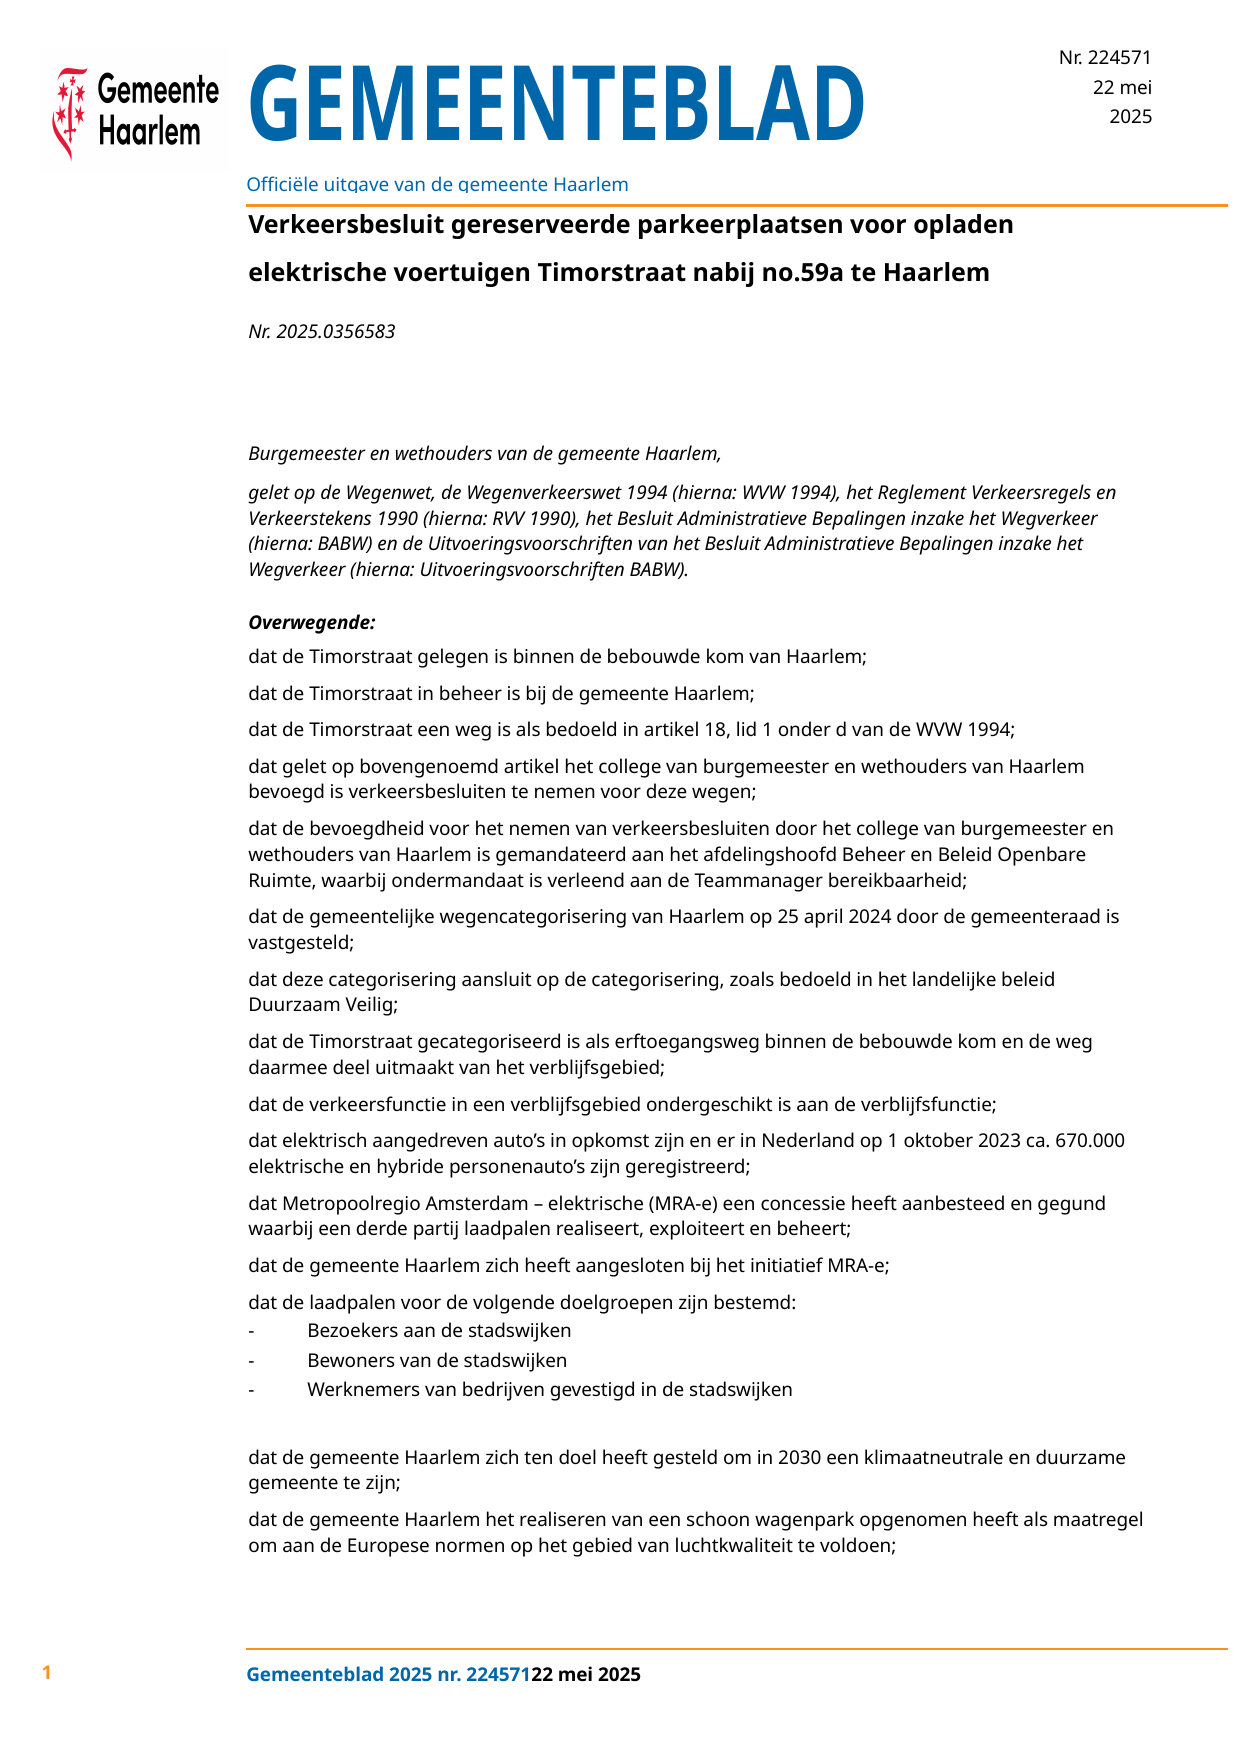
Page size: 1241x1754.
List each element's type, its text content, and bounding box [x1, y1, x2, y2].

list Werknemers van bedrijven gevestigd in de stadswijken [248, 1376, 1152, 1402]
text dat elektrisch aangedreven auto’s in opkomst zijn en er in Nederland op 1 oktober 2023 ca. 670.000 elektrische en hybride personenauto’s zijn geregistreerd; [248, 1127, 1152, 1179]
text Verkeersbesluit gereserveerde parkeerplaatsen voor opladen elektrische voertuigen Timorstraat nabij no.59a te Haarlem [248, 207, 1152, 288]
text dat gelet op bovengenoemd artikel het college van burgemeester en wethouders van Haarlem bevoegd is verkeersbesluiten te nemen voor deze wegen; [248, 753, 1152, 804]
text Nr. 2025.0356583 [248, 318, 1152, 344]
text dat deze categorisering aansluit op de categorisering, zoals bedoeld in het landelijke beleid Duurzaam Veilig; [248, 966, 1152, 1017]
text dat de gemeente Haarlem zich heeft aangesloten bij het initiatief MRA-e; [248, 1252, 1152, 1278]
text dat de Timorstraat gecategoriseerd is als erftoegangsweg binnen de bebouwde kom en de weg daarmee deel uitmaakt van het verblijfsgebied; [248, 1028, 1152, 1080]
text gelet op de Wegenwet, de Wegenverkeerswet 1994 (hierna: WVW 1994), het Reglement Verkeersregels en Verkeerstekens 1990 (hierna: RVV 1990), het Besluit Administratieve Bepalingen inzake het Wegverkeer (hierna: BABW) en de Uitvoeringsvoorschriften van het Besluit Administratieve Bepalingen inzake het Wegverkeer (hierna: Uitvoeringsvoorschriften BABW). [248, 479, 1152, 582]
text Overwegende: [248, 609, 1152, 635]
list Bewoners van de stadswijken [248, 1347, 1152, 1372]
list Bezoekers aan de stadswijken [248, 1317, 1152, 1343]
text dat de Timorstraat een weg is als bedoeld in artikel 18, lid 1 onder d van de WVW 1994; [248, 716, 1152, 742]
picture [41, 47, 231, 172]
text dat de verkeersfunctie in een verblijfsgebied ondergeschikt is aan de verblijfsfunctie; [248, 1091, 1152, 1116]
text dat de bevoegdheid voor het nemen van verkeersbesluiten door het college van burgemeester en wethouders van Haarlem is gemandateerd aan het afdelingshoofd Beheer en Beleid Openbare Ruimte, waarbij ondermandaat is verleend aan de Teammanager bereikbaarheid; [248, 815, 1152, 893]
text dat de laadpalen voor de volgende doelgroepen zijn bestemd: [248, 1289, 1152, 1314]
text dat Metropoolregio Amsterdam – elektrische (MRA-e) een concessie heeft aanbesteed en gegund waarbij een derde partij laadpalen realiseert, exploiteert en beheert; [248, 1190, 1152, 1241]
text dat de gemeente Haarlem zich ten doel heeft gesteld om in 2030 een klimaatneutrale en duurzame gemeente te zijn; [248, 1444, 1152, 1495]
text dat de Timorstraat in beheer is bij de gemeente Haarlem; [248, 680, 1152, 705]
text dat de gemeentelijke wegencategorisering van Haarlem op 25 april 2024 door de gemeenteraad is vastgesteld; [248, 903, 1152, 955]
text dat de gemeente Haarlem het realiseren van een schoon wagenpark opgenomen heeft als maatregel om aan de Europese normen op het gebied van luchtkwaliteit te voldoen; [248, 1506, 1152, 1558]
text dat de Timorstraat gelegen is binnen de bebouwde kom van Haarlem; [248, 643, 1152, 669]
text Burgemeester en wethouders van de gemeente Haarlem, [248, 440, 1152, 465]
